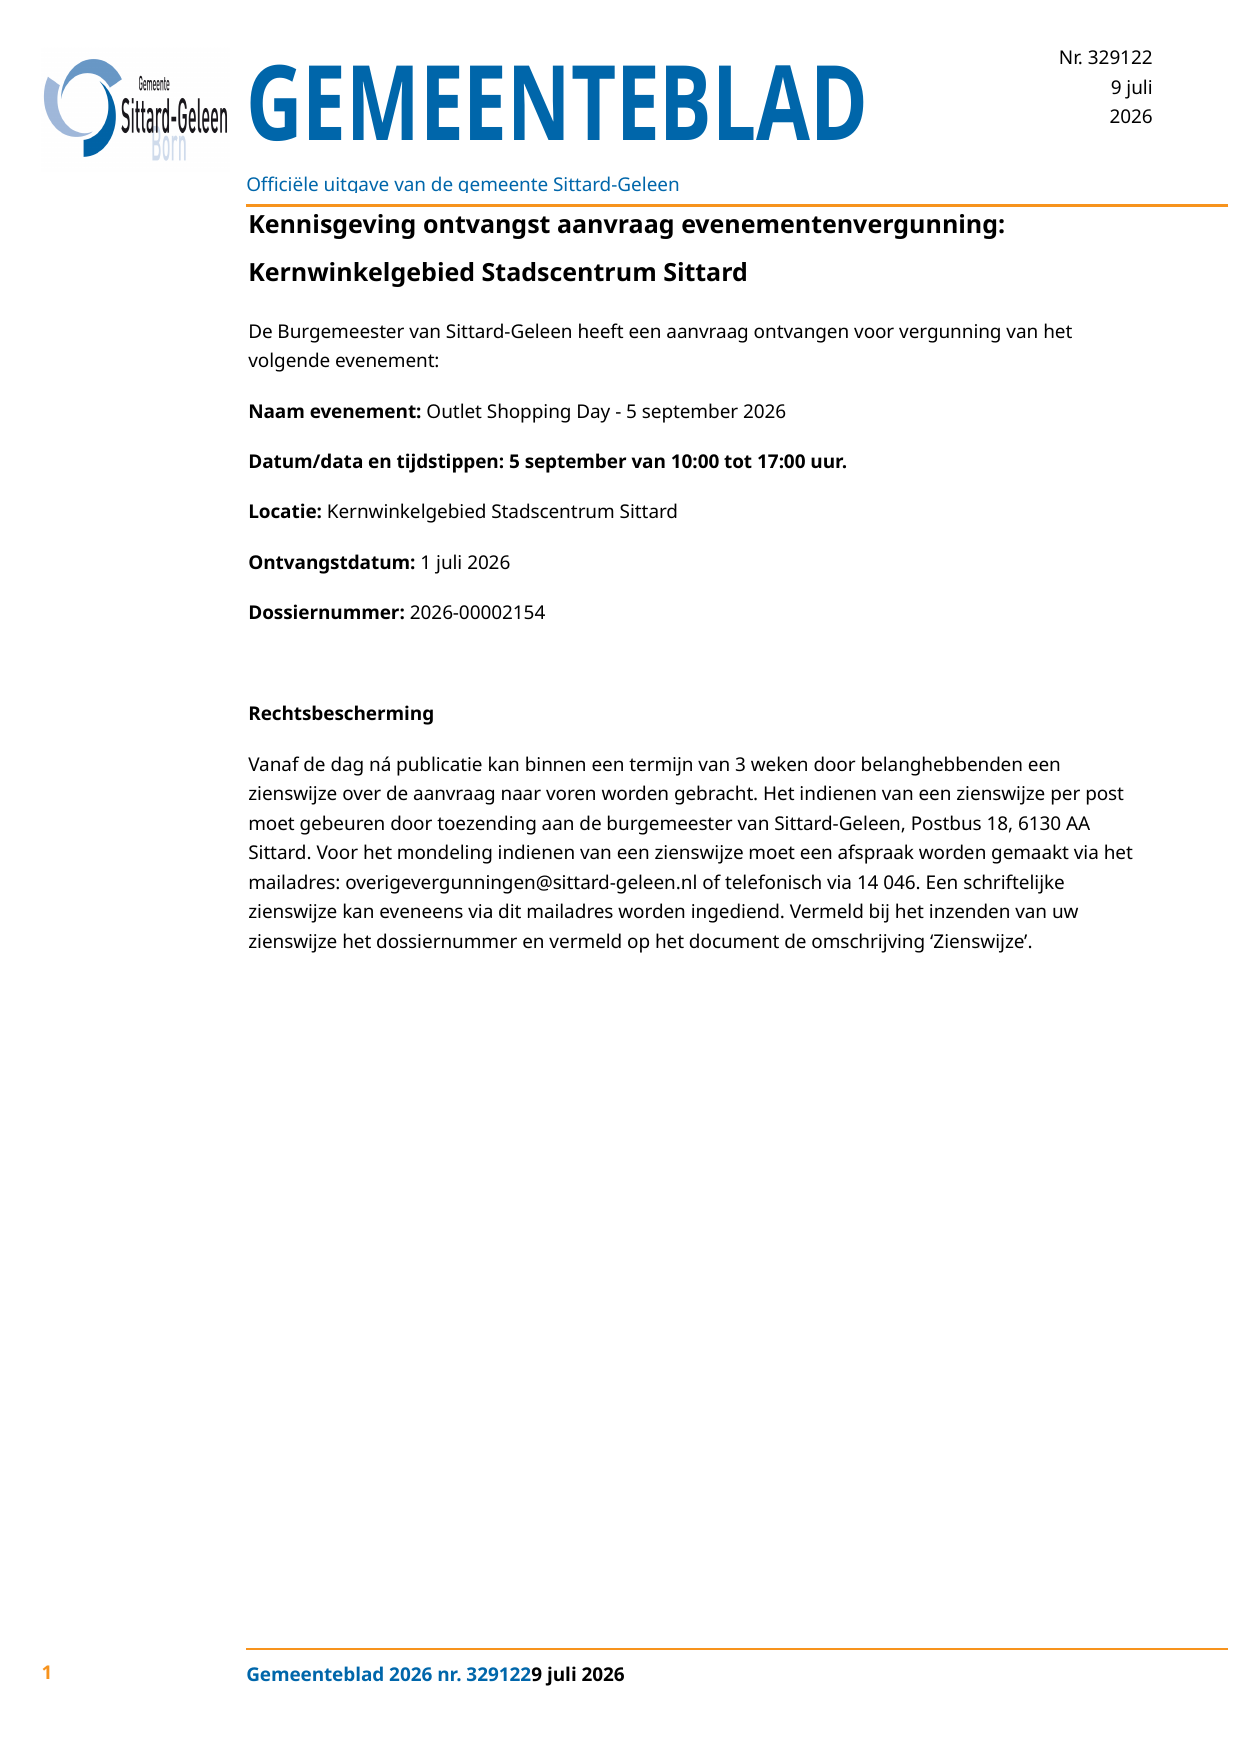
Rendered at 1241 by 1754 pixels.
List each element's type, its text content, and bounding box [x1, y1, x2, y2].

text De Burgemeester van Sittard-Geleen heeft een aanvraag ontvangen voor vergunning van het volgende evenement: [248, 318, 1152, 373]
picture [41, 47, 231, 172]
text Ontvangstdatum: 1 juli 2026 [248, 549, 1152, 575]
text Dossiernummer: 2026-00002154 [248, 599, 1152, 625]
text Datum/data en tijdstippen: 5 september van 10:00 tot 17:00 uur. [248, 448, 1152, 474]
text Naam evenement: Outlet Shopping Day - 5 september 2026 [248, 398, 1152, 424]
text Vanaf de dag ná publicatie kan binnen een termijn van 3 weken door belanghebbenden een zienswijze over de aanvraag naar voren worden gebracht. Het indienen van een zienswijze per post moet gebeuren door toezending aan de burgemeester van Sittard-Geleen, Postbus 18, 6130 AA Sittard. Voor het mondeling indienen van een zienswijze moet een afspraak worden gemaakt via het mailadres: overigevergunningen@sittard-geleen.nl of telefonisch via 14 046. Een schriftelijke zienswijze kan eveneens via dit mailadres worden ingediend. Vermeld bij het inzenden van uw zienswijze het dossiernummer en vermeld op het document de omschrijving ‘Zienswijze’. [248, 751, 1152, 954]
text Rechtsbescherming [248, 700, 1152, 726]
text Locatie: Kernwinkelgebied Stadscentrum Sittard [248, 499, 1152, 524]
text Kennisgeving ontvangst aanvraag evenementenvergunning: Kernwinkelgebied Stadscentrum Sittard [248, 207, 1152, 288]
